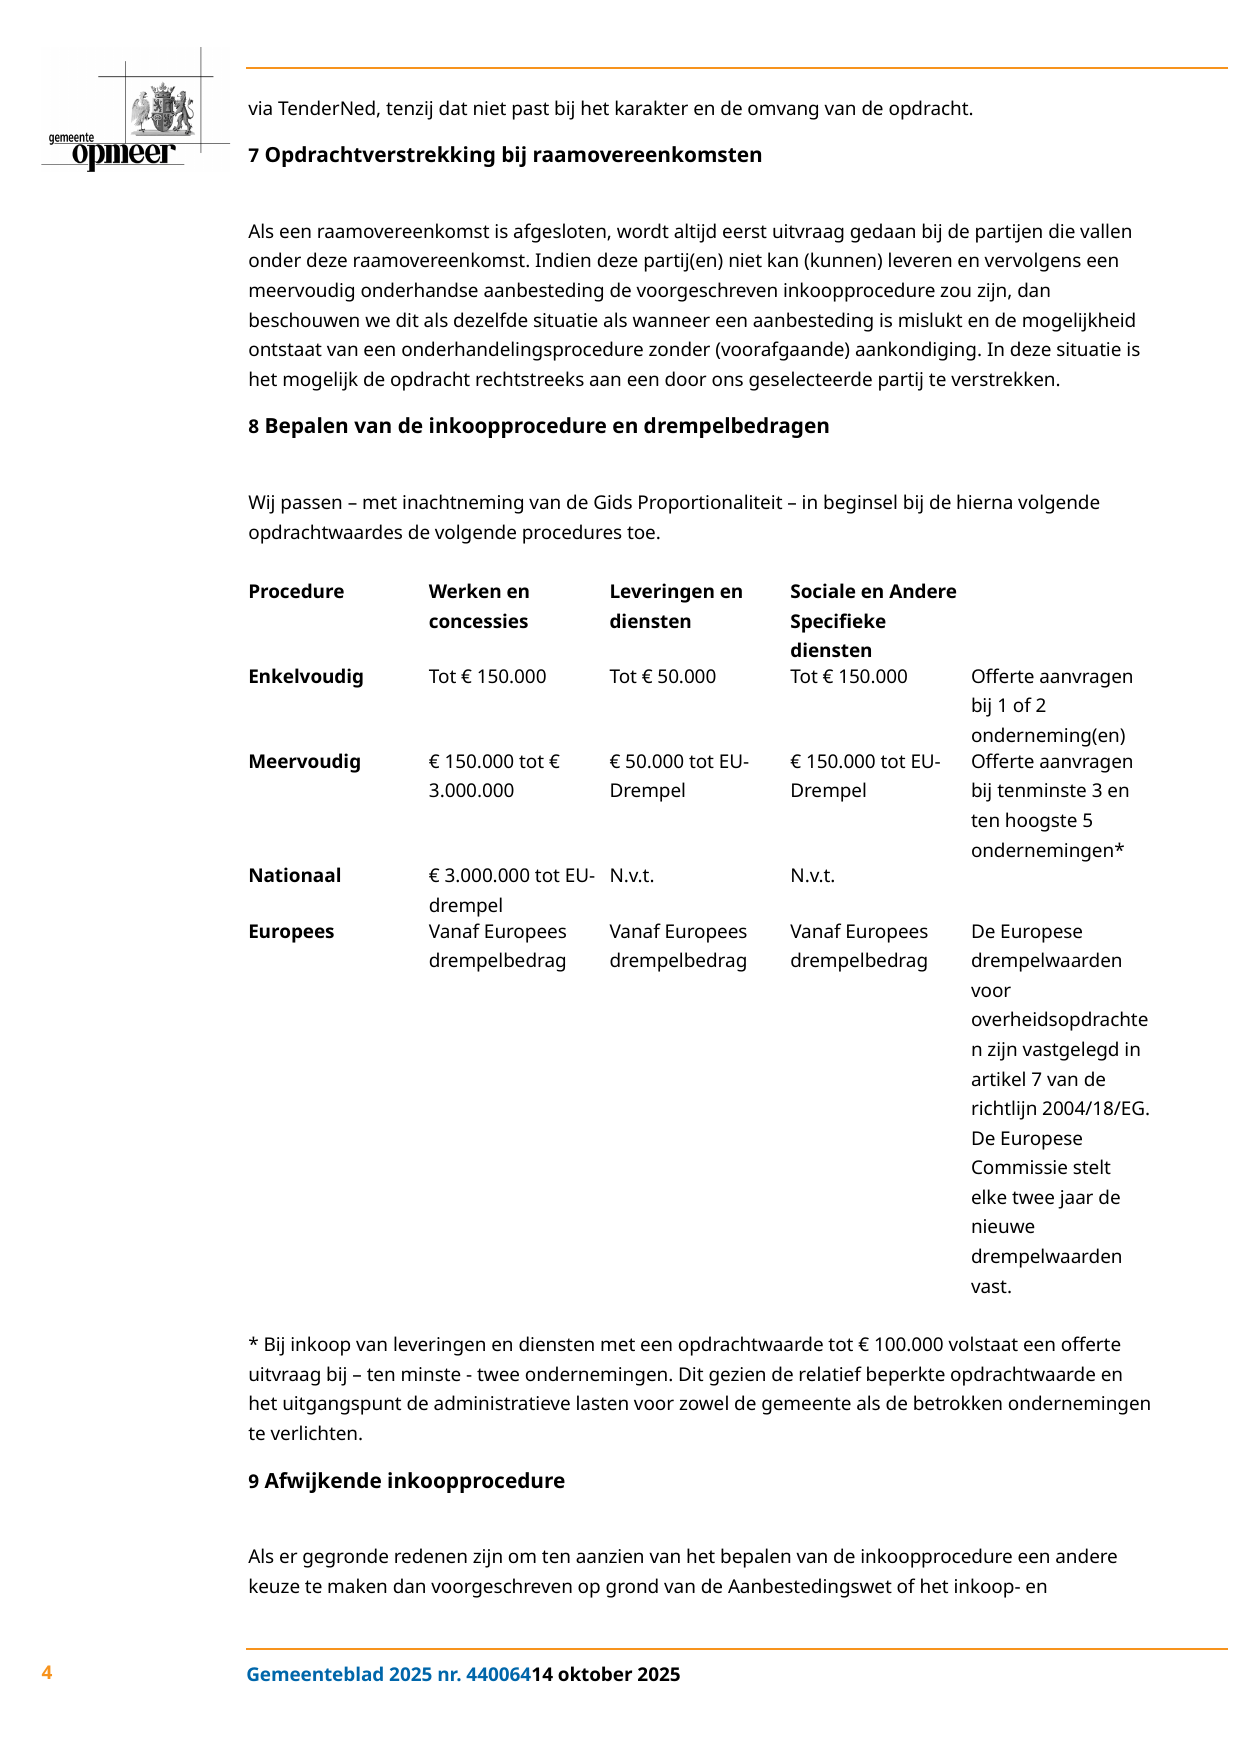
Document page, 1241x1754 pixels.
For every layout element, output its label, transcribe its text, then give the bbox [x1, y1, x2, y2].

table_cell N.v.t. [609, 863, 790, 918]
table_cell Offerte aanvragen bij tenminste 3 en ten hoogste 5 ondernemingen* [971, 748, 1152, 862]
picture [41, 47, 231, 172]
table_cell Vanaf Europees drempelbedrag [609, 918, 790, 1298]
table_cell De Europese drempelwaarden voor overheidsopdrachten zijn vastgelegd in artikel 7 van de richtlijn 2004/18/EG. De Europese Commissie stelt elke twee jaar de nieuwe drempelwaarden vast. [971, 918, 1152, 1298]
table_cell € 50.000 tot EU-Drempel [609, 748, 790, 862]
table_cell Vanaf Europees drempelbedrag [790, 918, 971, 1298]
table_header Procedure [248, 578, 429, 663]
text via TenderNed, tenzij dat niet past bij het karakter en de omvang van de opdracht. [248, 95, 1152, 121]
table_cell Offerte aanvragen bij 1 of 2 onderneming(en) [971, 663, 1152, 748]
table_cell Tot € 150.000 [429, 663, 609, 748]
text Wij passen – met inachtneming van de Gids Proportionaliteit – in beginsel bij de hierna volgende opdrachtwaardes de volgende procedures toe. [248, 489, 1152, 545]
table_cell Nationaal [248, 863, 429, 918]
text * Bij inkoop van leveringen en diensten met een opdrachtwaarde tot € 100.000 volstaat een offerte uitvraag bij – ten minste - twee ondernemingen. Dit gezien de relatief beperkte opdrachtwaarde en het uitgangspunt de administratieve lasten voor zowel de gemeente als de betrokken ondernemingen te verlichten. [248, 1331, 1152, 1446]
table_cell Enkelvoudig [248, 663, 429, 748]
table_header Sociale en Andere Specifieke diensten [790, 578, 971, 663]
table_cell € 150.000 tot EU-Drempel [790, 748, 971, 862]
table_cell Tot € 150.000 [790, 663, 971, 748]
text 8 Bepalen van de inkoopprocedure en drempelbedragen [248, 412, 1152, 440]
text 9 Afwijkende inkoopprocedure [248, 1466, 1152, 1494]
table_header Werken en concessies [429, 578, 609, 663]
table_cell Vanaf Europees drempelbedrag [429, 918, 609, 1298]
table_cell [971, 863, 1152, 918]
table_cell € 150.000 tot € 3.000.000 [429, 748, 609, 862]
table_header [971, 578, 1152, 663]
table_header Leveringen en diensten [609, 578, 790, 663]
text Als een raamovereenkomst is afgesloten, wordt altijd eerst uitvraag gedaan bij de partijen die vallen onder deze raamovereenkomst. Indien deze partij(en) niet kan (kunnen) leveren en vervolgens een meervoudig onderhandse aanbesteding de voorgeschreven inkoopprocedure zou zijn, dan beschouwen we dit als dezelfde situatie als wanneer een aanbesteding is mislukt en de mogelijkheid ontstaat van een onderhandelingsprocedure zonder (voorafgaande) aankondiging. In deze situatie is het mogelijk de opdracht rechtstreeks aan een door ons geselecteerde partij te verstrekken. [248, 218, 1152, 392]
table_cell N.v.t. [790, 863, 971, 918]
text Als er gegronde redenen zijn om ten aanzien van het bepalen van de inkoopprocedure een andere keuze te maken dan voorgeschreven op grond van de Aanbestedingswet of het inkoop- en [248, 1543, 1152, 1599]
table_cell Europees [248, 918, 429, 1298]
text 7 Opdrachtverstrekking bij raamovereenkomsten [248, 140, 1152, 169]
table_cell Tot € 50.000 [609, 663, 790, 748]
table_cell Meervoudig [248, 748, 429, 862]
table_cell € 3.000.000 tot EU-drempel [429, 863, 609, 918]
